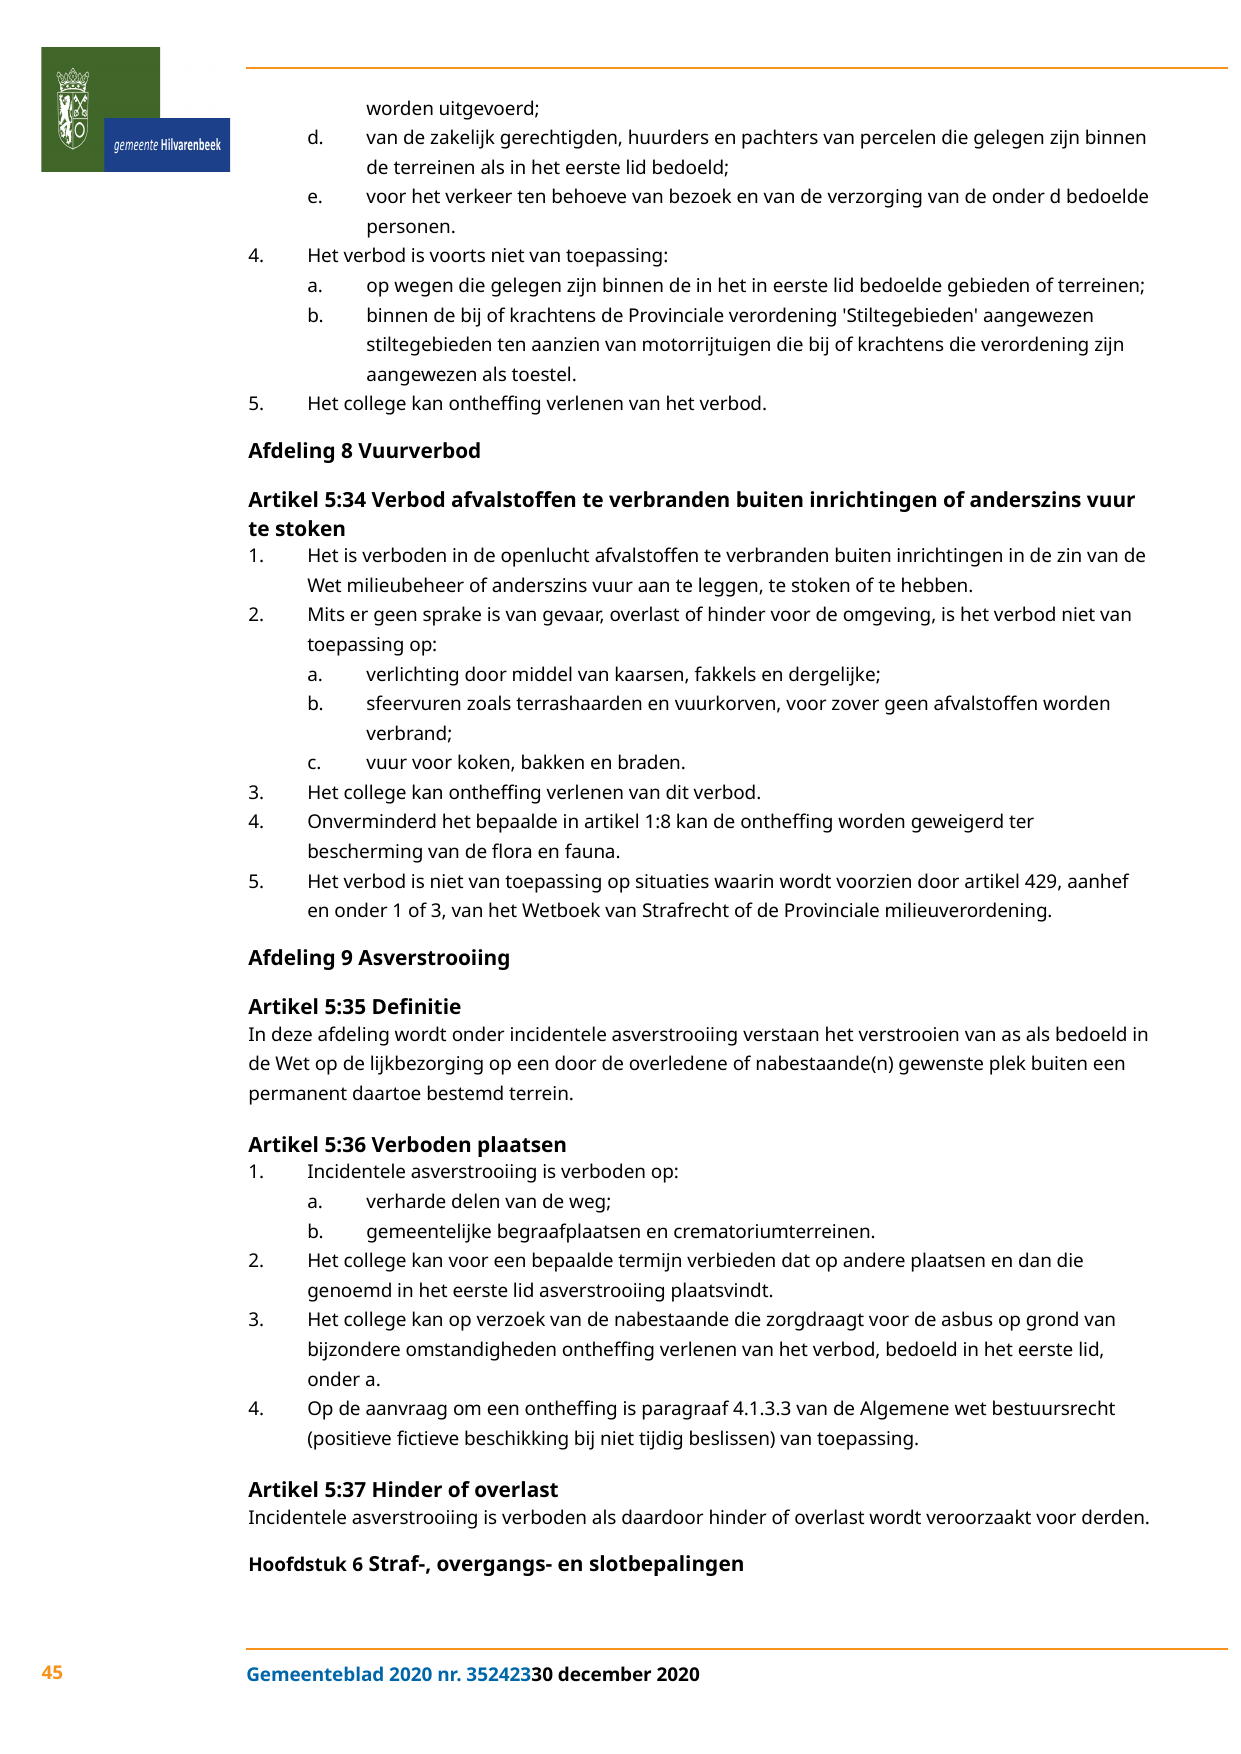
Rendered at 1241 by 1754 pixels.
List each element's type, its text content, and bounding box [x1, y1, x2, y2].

text Artikel 5:36 Verboden plaatsen [248, 1130, 1152, 1159]
list vuur voor koken, bakken en braden. [307, 749, 1152, 775]
list van de zakelijk gerechtigden, huurders en pachters van percelen die gelegen zijn binnen de terreinen als in het eerste lid bedoeld; [307, 124, 1152, 180]
list Het college kan op verzoek van de nabestaande die zorgdraagt voor de asbus op grond van bijzondere omstandigheden ontheffing verlenen van het verbod, bedoeld in het eerste lid, onder a. [248, 1307, 1152, 1392]
list Het college kan voor een bepaalde termijn verbieden dat op andere plaatsen en dan die genoemd in het eerste lid asverstrooiing plaatsvindt. [248, 1247, 1152, 1303]
picture [41, 47, 231, 172]
list Het college kan ontheffing verlenen van dit verbod. [248, 779, 1152, 805]
list Mits er geen sprake is van gevaar, overlast of hinder voor de omgeving, is het verbod niet van toepassing op: [248, 602, 1152, 657]
list gemeentelijke begraafplaatsen en crematoriumterreinen. [307, 1218, 1152, 1244]
list voor het verkeer ten behoeve van bezoek en van de verzorging van de onder d bedoelde personen. [307, 183, 1152, 239]
list Op de aanvraag om een ontheffing is paragraaf 4.1.3.3 van de Algemene wet bestuursrecht (positieve fictieve beschikking bij niet tijdig beslissen) van toepassing. [248, 1395, 1152, 1451]
text In deze afdeling wordt onder incidentele asverstrooiing verstaan het verstrooien van as als bedoeld in de Wet op de lijkbezorging op een door de overledene of nabestaande(n) gewenste plek buiten een permanent daartoe bestemd terrein. [248, 1021, 1152, 1106]
list sfeervuren zoals terrashaarden en vuurkorven, voor zover geen afvalstoffen worden verbrand; [307, 690, 1152, 746]
list Onverminderd het bepaalde in artikel 1:8 kan de ontheffing worden geweigerd ter bescherming van de flora en fauna. [248, 809, 1152, 864]
list verharde delen van de weg; [307, 1188, 1152, 1214]
text Artikel 5:37 Hinder of overlast [248, 1475, 1152, 1504]
text Artikel 5:34 Verbod afvalstoffen te verbranden buiten inrichtingen of anderszins vuur te stoken [248, 486, 1152, 542]
text Afdeling 9 Asverstrooiing [248, 943, 1152, 971]
list Incidentele asverstrooiing is verboden op: [248, 1159, 1152, 1184]
text Incidentele asverstrooiing is verboden als daardoor hinder of overlast wordt veroorzaakt voor derden. [248, 1504, 1152, 1529]
list op wegen die gelegen zijn binnen de in het in eerste lid bedoelde gebieden of terreinen; [307, 272, 1152, 298]
list Het verbod is niet van toepassing op situaties waarin wordt voorzien door artikel 429, aanhef en onder 1 of 3, van het Wetboek van Strafrecht of de Provinciale milieuverordening. [248, 868, 1152, 923]
list Het is verboden in de openlucht afvalstoffen te verbranden buiten inrichtingen in de zin van de Wet milieubeheer of anderszins vuur aan te leggen, te stoken of te hebben. [248, 542, 1152, 598]
list binnen de bij of krachtens de Provinciale verordening 'Stiltegebieden' aangewezen stiltegebieden ten aanzien van motorrijtuigen die bij of krachtens die verordening zijn aangewezen als toestel. [307, 302, 1152, 387]
list worden uitgevoerd; [307, 95, 1152, 121]
text Afdeling 8 Vuurverbod [248, 436, 1152, 465]
text Artikel 5:35 Definitie [248, 992, 1152, 1021]
list Het college kan ontheffing verlenen van het verbod. [248, 391, 1152, 416]
list verlichting door middel van kaarsen, fakkels en dergelijke; [307, 661, 1152, 686]
text Hoofdstuk 6 Straf-, overgangs- en slotbepalingen [248, 1549, 1152, 1578]
list Het verbod is voorts niet van toepassing: [248, 243, 1152, 268]
